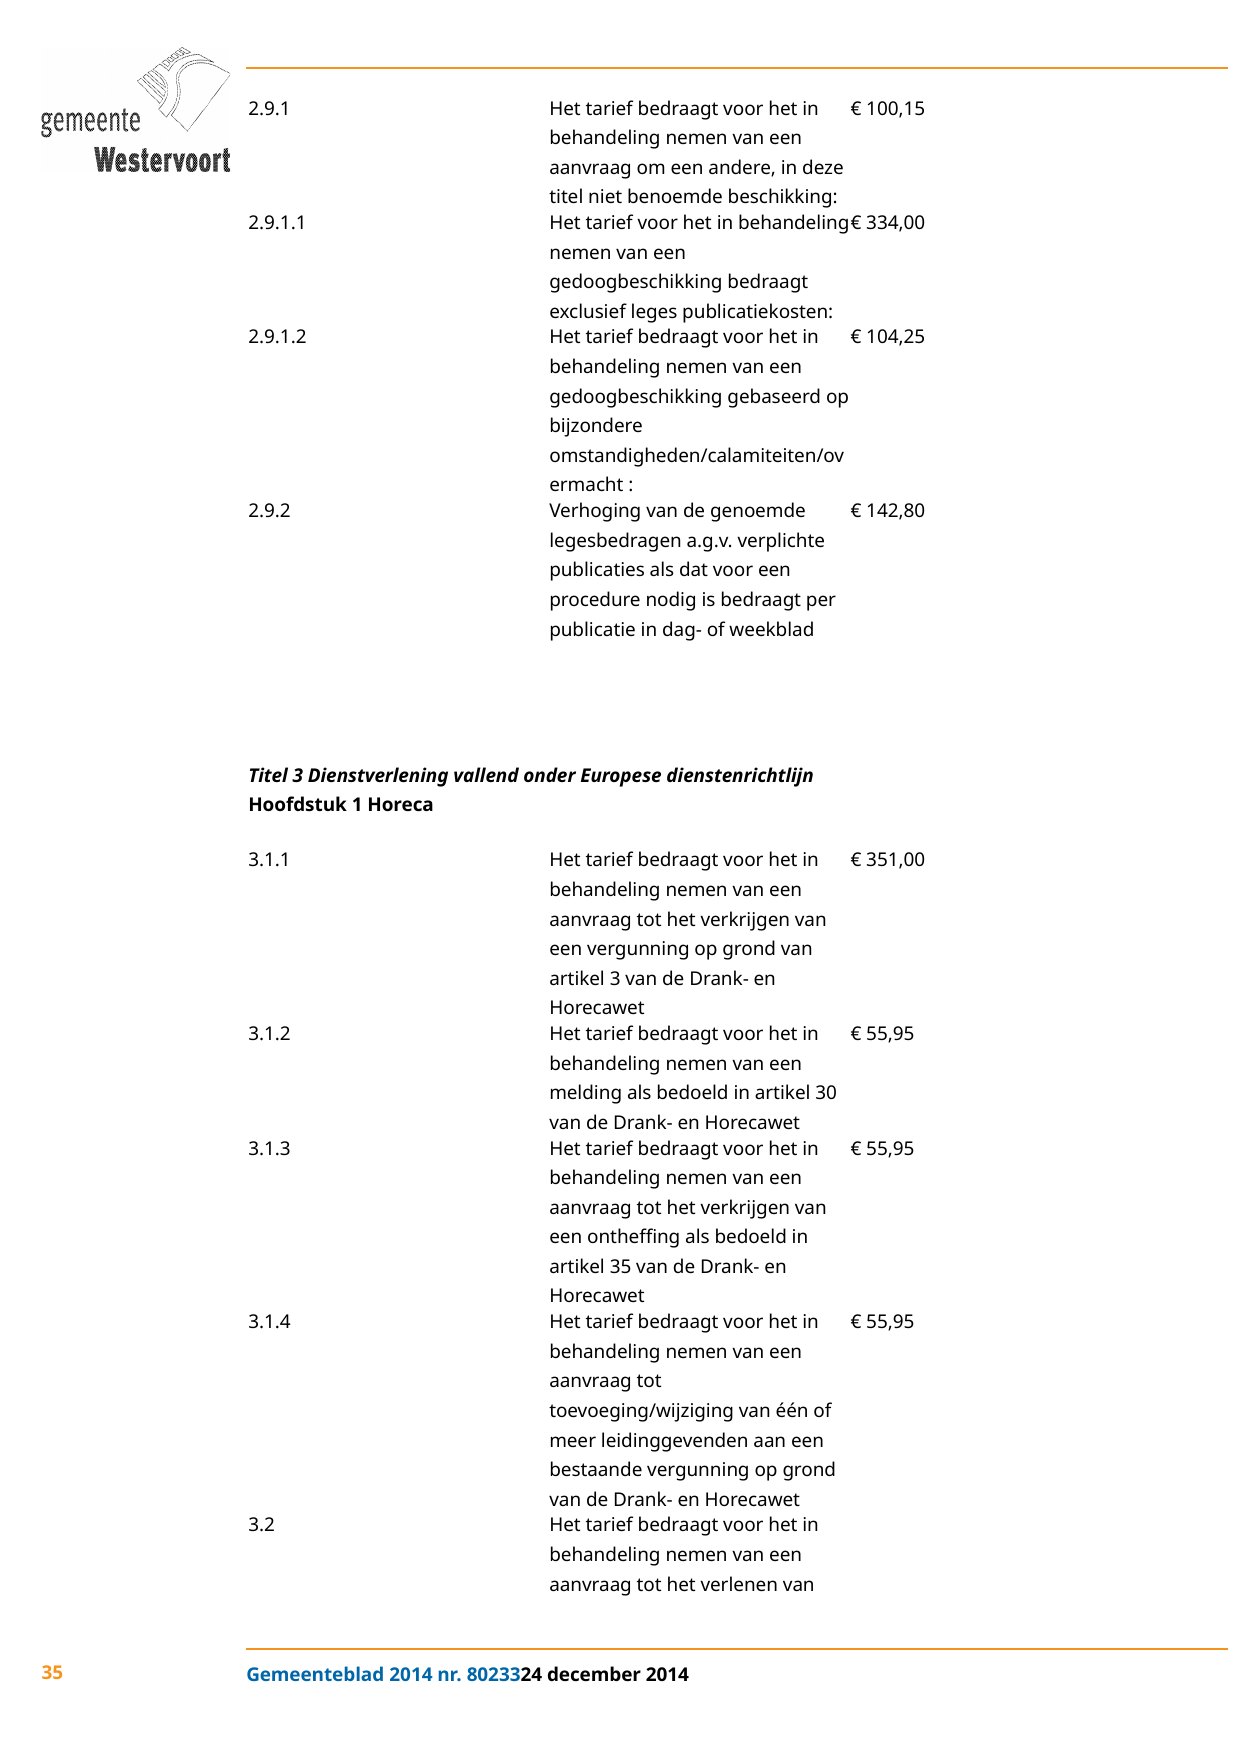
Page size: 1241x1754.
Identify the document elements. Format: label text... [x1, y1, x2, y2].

table_header 2.9.1 [248, 95, 549, 209]
table_cell Het tarief voor het in behandeling nemen van een gedoogbeschikking bedraagt exclusief leges publicatiekosten: [549, 209, 850, 324]
table_cell Het tarief bedraagt voor het in behandeling nemen van een aanvraag tot het verlenen van [549, 1512, 850, 1597]
table_header € 100,15 [850, 95, 1152, 209]
table_cell 2.9.1.1 [248, 209, 549, 324]
table_cell Verhoging van de genoemde legesbedragen a.g.v. verplichte publicaties als dat voor een procedure nodig is bedraagt per publicatie in dag- of weekblad [549, 498, 850, 641]
table_cell [850, 1512, 1152, 1597]
table_cell 3.1.4 [248, 1309, 549, 1512]
table_cell € 142,80 [850, 498, 1152, 641]
table_header 3.1.1 [248, 847, 549, 1020]
table_cell € 55,95 [850, 1020, 1152, 1135]
table_cell [549, 641, 850, 667]
table_cell [850, 641, 1152, 667]
table_cell Het tarief bedraagt voor het in behandeling nemen van een aanvraag tot toevoeging/wijziging van één of meer leidinggevenden aan een bestaande vergunning op grond van de Drank- en Horecawet [549, 1309, 850, 1512]
table_cell [248, 641, 549, 667]
table_header Het tarief bedraagt voor het in behandeling nemen van een aanvraag tot het verkrijgen van een vergunning op grond van artikel 3 van de Drank- en Horecawet [549, 847, 850, 1020]
table_cell Het tarief bedraagt voor het in behandeling nemen van een aanvraag tot het verkrijgen van een ontheffing als bedoeld in artikel 35 van de Drank- en Horecawet [549, 1135, 850, 1308]
table_cell 3.1.2 [248, 1020, 549, 1135]
table_cell € 55,95 [850, 1309, 1152, 1512]
text Titel 3 Dienstverlening vallend onder Europese dienstenrichtlijn [248, 762, 1152, 787]
table_header Het tarief bedraagt voor het in behandeling nemen van een aanvraag om een andere, in deze titel niet benoemde beschikking: [549, 95, 850, 209]
table_cell € 55,95 [850, 1135, 1152, 1308]
table_cell Het tarief bedraagt voor het in behandeling nemen van een gedoogbeschikking gebaseerd op bijzondere omstandigheden/calamiteiten/overmacht : [549, 324, 850, 497]
table_cell 2.9.2 [248, 498, 549, 641]
table_cell 2.9.1.2 [248, 324, 549, 497]
table_cell € 104,25 [850, 324, 1152, 497]
table_cell € 334,00 [850, 209, 1152, 324]
table_header € 351,00 [850, 847, 1152, 1020]
table_cell Het tarief bedraagt voor het in behandeling nemen van een melding als bedoeld in artikel 30 van de Drank- en Horecawet [549, 1020, 850, 1135]
picture [41, 47, 231, 172]
table_cell 3.2 [248, 1512, 549, 1597]
table_cell 3.1.3 [248, 1135, 549, 1308]
text Hoofdstuk 1 Horeca [248, 791, 1152, 817]
